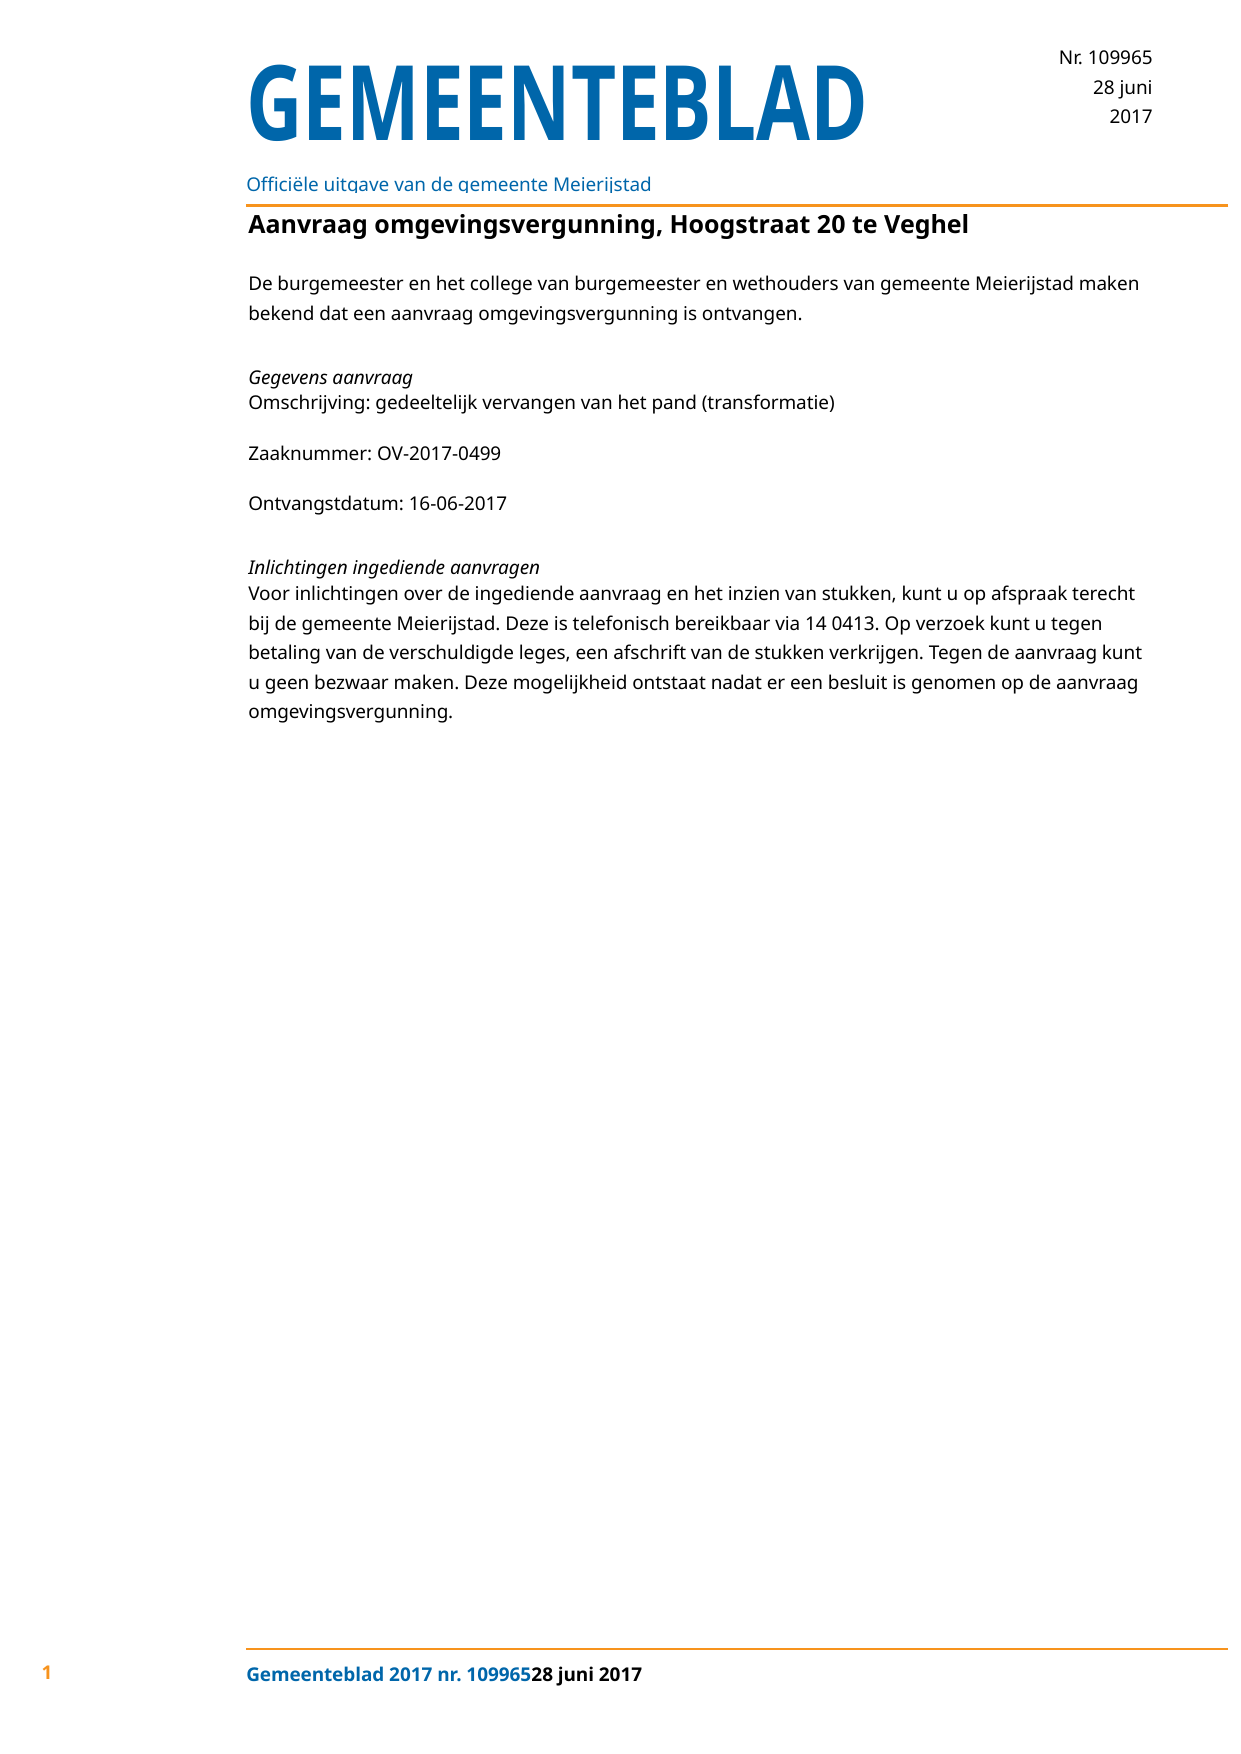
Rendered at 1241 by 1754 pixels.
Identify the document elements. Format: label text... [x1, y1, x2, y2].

picture [41, 47, 231, 172]
text De burgemeester en het college van burgemeester en wethouders van gemeente Meierijstad maken bekend dat een aanvraag omgevingsvergunning is ontvangen. [248, 270, 1152, 326]
text Inlichtingen ingediende aanvragen [248, 554, 1152, 580]
text Zaaknummer: OV-2017-0499 [248, 440, 1152, 466]
text Gegevens aanvraag [248, 364, 1152, 389]
text Voor inlichtingen over de ingediende aanvraag en het inzien van stukken, kunt u op afspraak terecht bij de gemeente Meierijstad. Deze is telefonisch bereikbaar via 14 0413. Op verzoek kunt u tegen betaling van de verschuldigde leges, een afschrift van de stukken verkrijgen. Tegen de aanvraag kunt u geen bezwaar maken. Deze mogelijkheid ontstaat nadat er een besluit is genomen op de aanvraag omgevingsvergunning. [248, 580, 1152, 724]
text Omschrijving: gedeeltelijk vervangen van het pand (transformatie) [248, 389, 1152, 415]
text Aanvraag omgevingsvergunning, Hoogstraat 20 te Veghel [248, 207, 1152, 241]
text Ontvangstdatum: 16-06-2017 [248, 490, 1152, 516]
